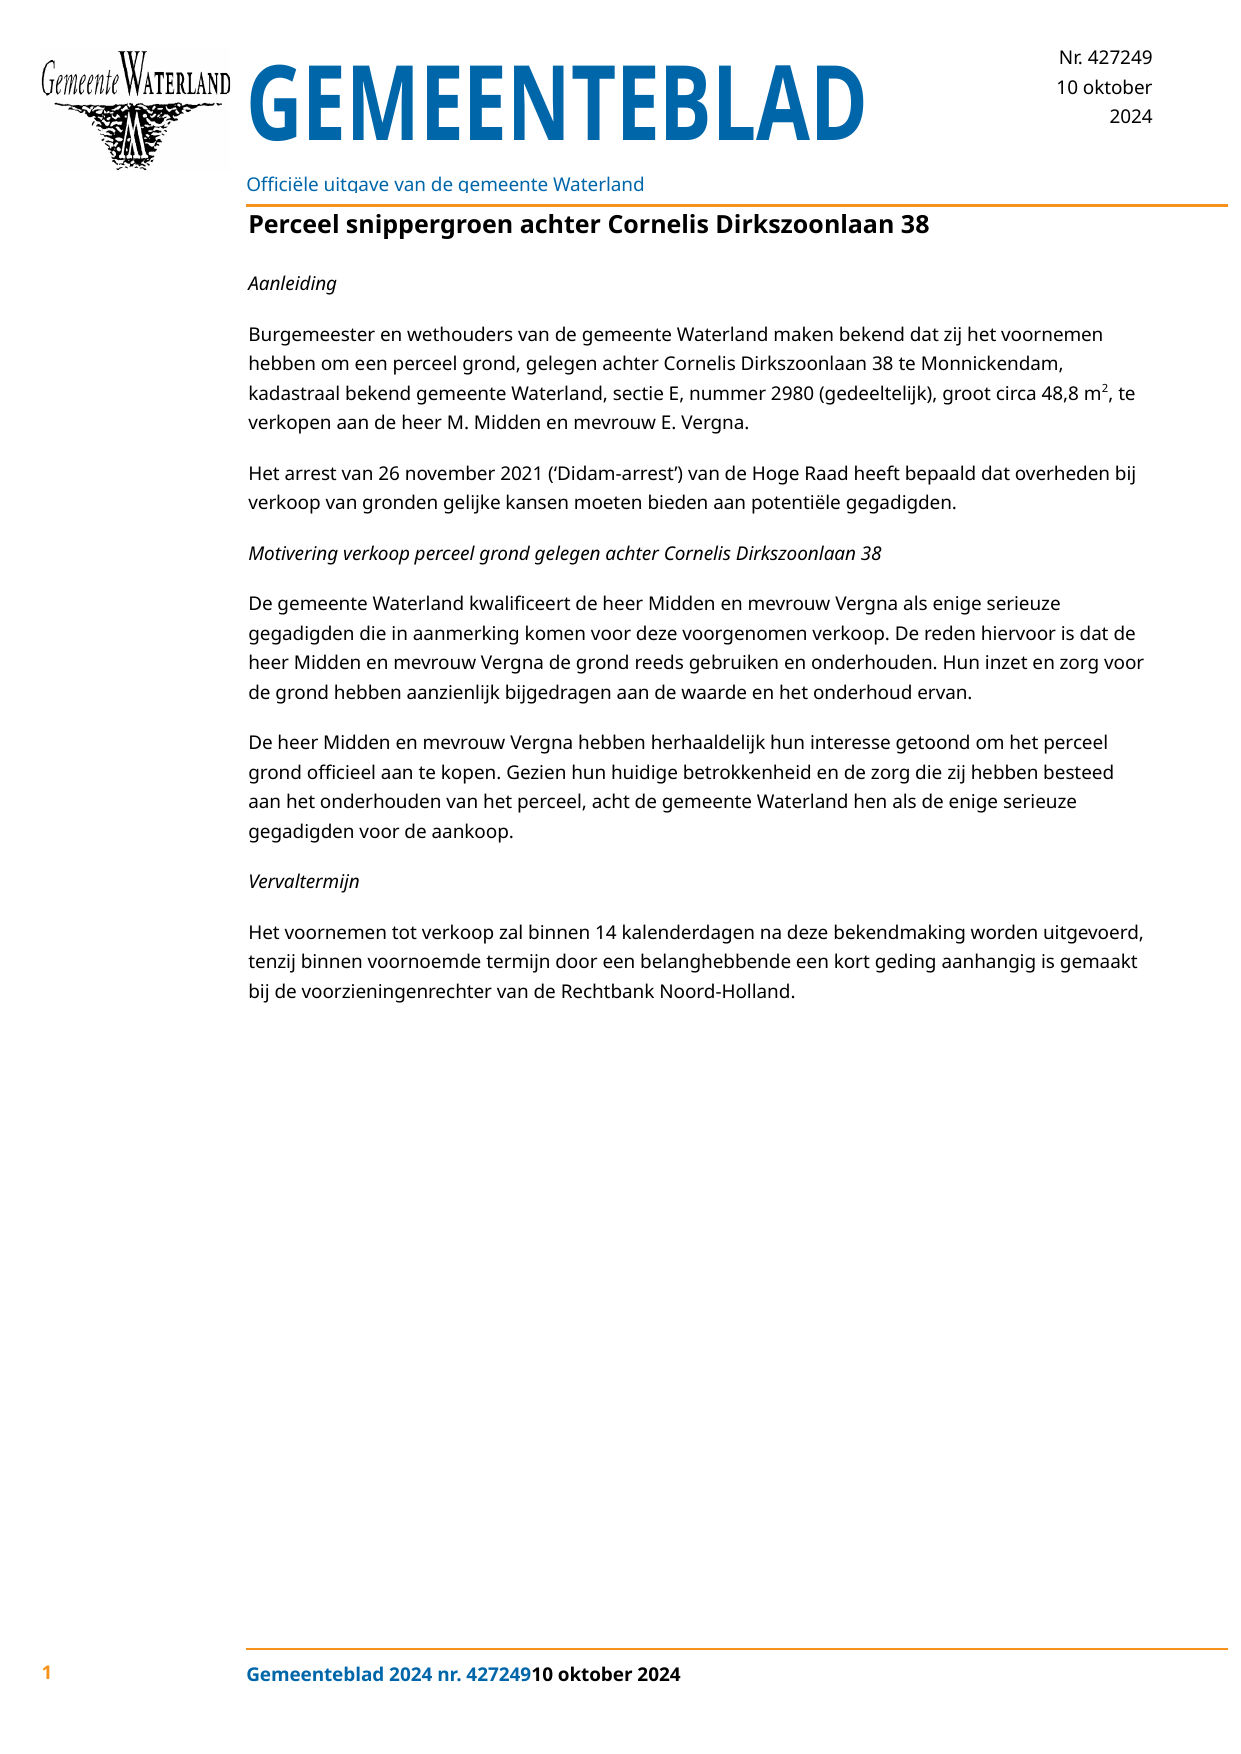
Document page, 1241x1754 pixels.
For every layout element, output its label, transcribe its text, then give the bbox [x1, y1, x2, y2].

text Het voornemen tot verkoop zal binnen 14 kalenderdagen na deze bekendmaking worden uitgevoerd, tenzij binnen voornoemde termijn door een belanghebbende een kort geding aanhangig is gemaakt bij de voorzieningenrechter van de Rechtbank Noord-Holland. [248, 919, 1152, 1004]
text De gemeente Waterland kwalificeert de heer Midden en mevrouw Vergna als enige serieuze gegadigden die in aanmerking komen voor deze voorgenomen verkoop. De reden hiervoor is dat de heer Midden en mevrouw Vergna de grond reeds gebruiken en onderhouden. Hun inzet en zorg voor de grond hebben aanzienlijk bijgedragen aan de waarde en het onderhoud ervan. [248, 590, 1152, 705]
text Het arrest van 26 november 2021 (‘Didam-arrest’) van de Hoge Raad heeft bepaald dat overheden bij verkoop van gronden gelijke kansen moeten bieden aan potentiële gegadigden. [248, 460, 1152, 515]
text Motivering verkoop perceel grond gelegen achter Cornelis Dirkszoonlaan 38 [248, 540, 1152, 566]
text Burgemeester en wethouders van de gemeente Waterland maken bekend dat zij het voornemen hebben om een perceel grond, gelegen achter Cornelis Dirkszoonlaan 38 te Monnickendam, kadastraal bekend gemeente Waterland, sectie E, nummer 2980 (gedeeltelijk), groot circa 48,8 m2, te verkopen aan de heer M. Midden en mevrouw E. Vergna. [248, 321, 1152, 435]
text Aanleiding [248, 270, 1152, 296]
text De heer Midden en mevrouw Vergna hebben herhaaldelijk hun interesse getoond om het perceel grond officieel aan te kopen. Gezien hun huidige betrokkenheid en de zorg die zij hebben besteed aan het onderhouden van het perceel, acht de gemeente Waterland hen als de enige serieuze gegadigden voor de aankoop. [248, 729, 1152, 844]
picture [41, 47, 231, 172]
text Perceel snippergroen achter Cornelis Dirkszoonlaan 38 [248, 207, 1152, 241]
text Vervaltermijn [248, 869, 1152, 894]
